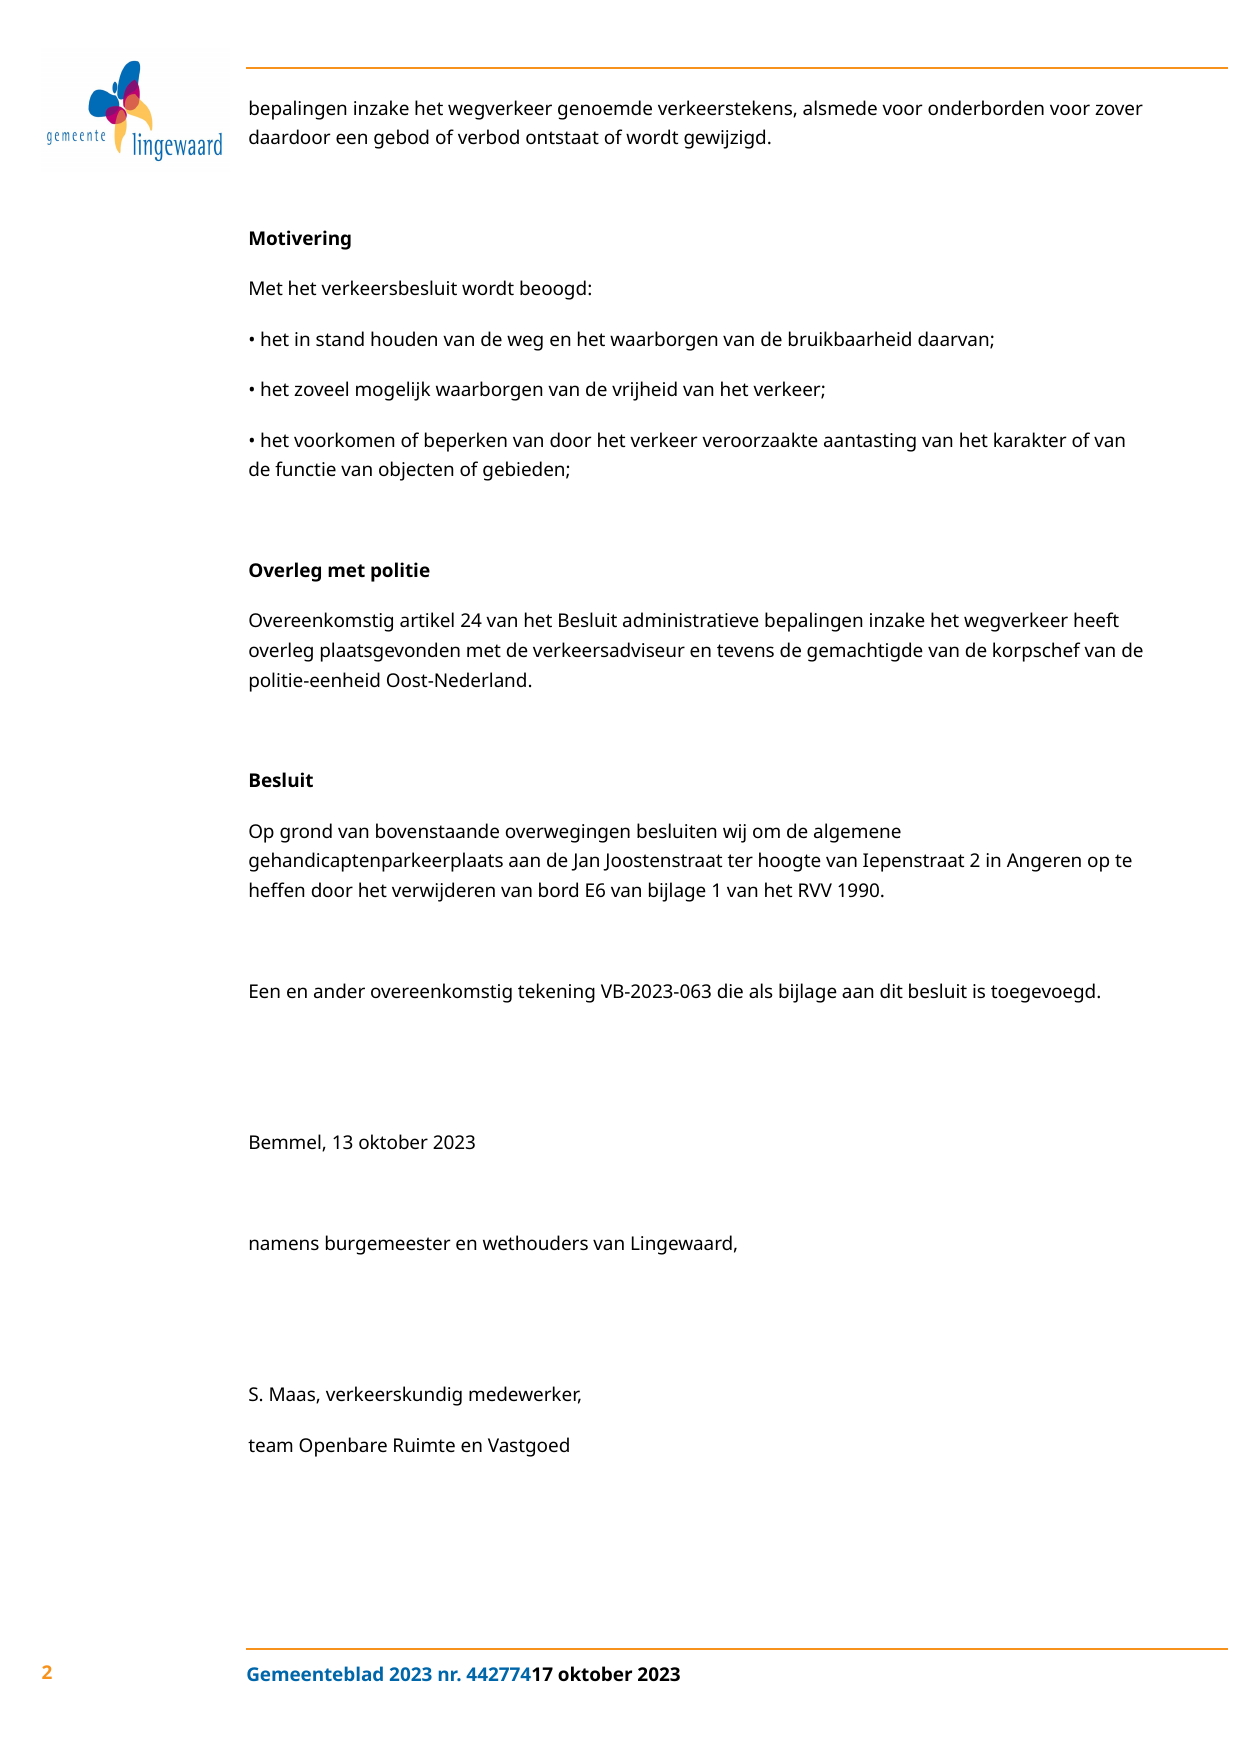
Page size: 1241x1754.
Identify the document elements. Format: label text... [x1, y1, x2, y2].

text Met het verkeersbesluit wordt beoogd: [248, 276, 1152, 301]
text • het voorkomen of beperken van door het verkeer veroorzaakte aantasting van het karakter of van de functie van objecten of gebieden; [248, 427, 1152, 482]
text Motivering [248, 225, 1152, 251]
text Op grond van bovenstaande overwegingen besluiten wij om de algemene gehandicaptenparkeerplaats aan de Jan Joostenstraat ter hoogte van Iepenstraat 2 in Angeren op te heffen door het verwijderen van bord E6 van bijlage 1 van het RVV 1990. [248, 818, 1152, 903]
text bepalingen inzake het wegverkeer genoemde verkeerstekens, alsmede voor onderborden voor zover daardoor een gebod of verbod ontstaat of wordt gewijzigd. [248, 95, 1152, 150]
text Besluit [248, 768, 1152, 793]
text team Openbare Ruimte en Vastgoed [248, 1432, 1152, 1458]
picture [41, 47, 231, 172]
text Bemmel, 13 oktober 2023 [248, 1129, 1152, 1155]
text Overeenkomstig artikel 24 van het Besluit administratieve bepalingen inzake het wegverkeer heeft overleg plaatsgevonden met de verkeersadviseur en tevens de gemachtigde van de korpschef van de politie-eenheid Oost-Nederland. [248, 608, 1152, 693]
text Een en ander overeenkomstig tekening VB-2023-063 die als bijlage aan dit besluit is toegevoegd. [248, 978, 1152, 1004]
text • het in stand houden van de weg en het waarborgen van de bruikbaarheid daarvan; [248, 326, 1152, 352]
text Overleg met politie [248, 557, 1152, 583]
text S. Maas, verkeerskundig medewerker, [248, 1381, 1152, 1407]
text • het zoveel mogelijk waarborgen van de vrijheid van het verkeer; [248, 376, 1152, 402]
text namens burgemeester en wethouders van Lingewaard, [248, 1230, 1152, 1256]
